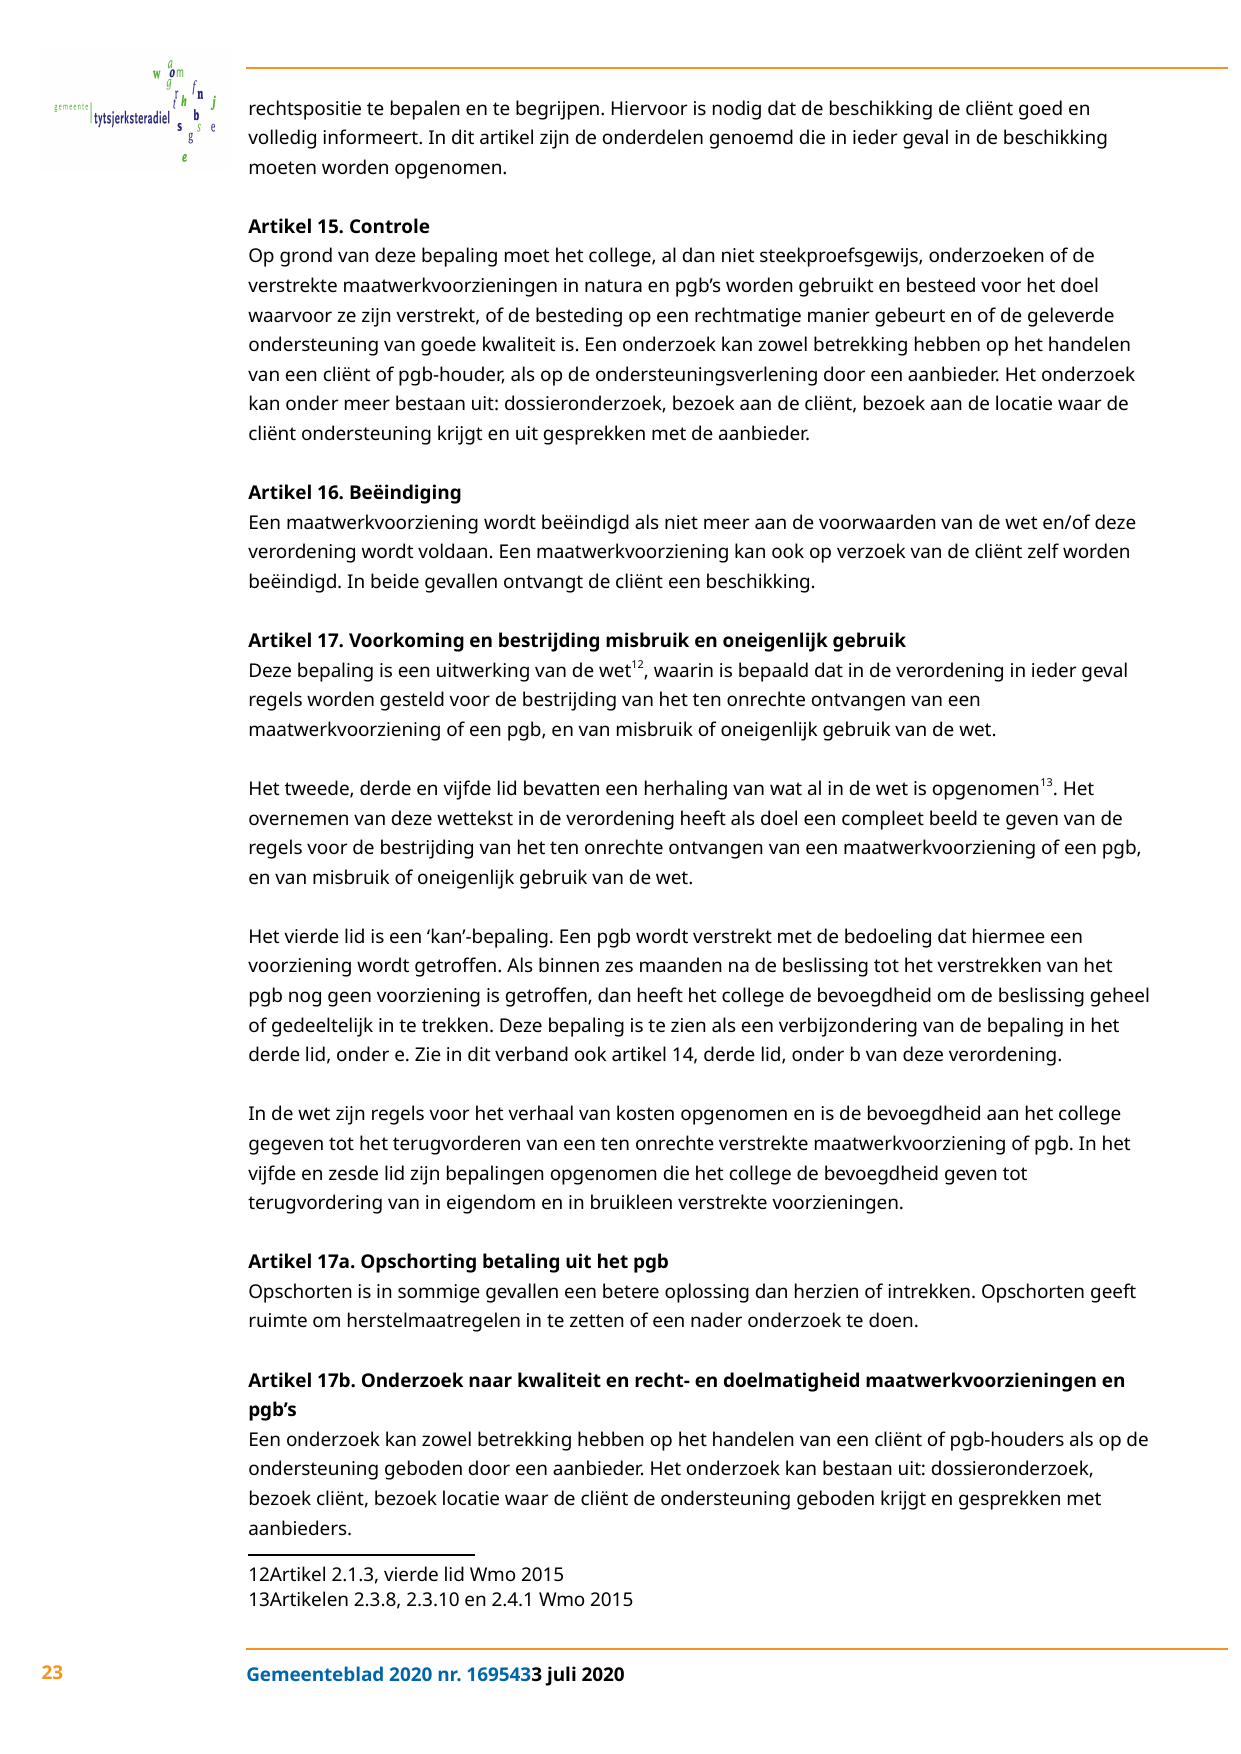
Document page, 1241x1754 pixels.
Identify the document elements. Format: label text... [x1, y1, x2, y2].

text Artikel 17b. Onderzoek naar kwaliteit en recht- en doelmatigheid maatwerkvoorzieningen en pgb’s [248, 1367, 1152, 1422]
picture [41, 47, 231, 172]
text Artikel 17. Voorkoming en bestrijding misbruik en oneigenlijk gebruik [248, 627, 1152, 653]
text Op grond van deze bepaling moet het college, al dan niet steekproefsgewijs, onderzoeken of de verstrekte maatwerkvoorzieningen in natura en pgb’s worden gebruikt en besteed voor het doel waarvoor ze zijn verstrekt, of de besteding op een rechtmatige manier gebeurt en of de geleverde ondersteuning van goede kwaliteit is. Een onderzoek kan zowel betrekking hebben op het handelen van een cliënt of pgb-houder, als op de ondersteuningsverlening door een aanbieder. Het onderzoek kan onder meer bestaan uit: dossieronderzoek, bezoek aan de cliënt, bezoek aan de locatie waar de cliënt ondersteuning krijgt en uit gesprekken met de aanbieder. [248, 243, 1152, 446]
text Artikel 16. Beëindiging [248, 479, 1152, 505]
text Het tweede, derde en vijfde lid bevatten een herhaling van wat al in de wet is opgenomen. Het overnemen van deze wettekst in de verordening heeft als doel een compleet beeld te geven van de regels voor de bestrijding van het ten onrechte ontvangen van een maatwerkvoorziening of een pgb, en van misbruik of oneigenlijk gebruik van de wet. [248, 775, 1152, 890]
text In de wet zijn regels voor het verhaal van kosten opgenomen en is de bevoegdheid aan het college gegeven tot het terugvorderen van een ten onrechte verstrekte maatwerkvoorziening of pgb. In het vijfde en zesde lid zijn bepalingen opgenomen die het college de bevoegdheid geven tot terugvordering van in eigendom en in bruikleen verstrekte voorzieningen. [248, 1101, 1152, 1215]
text Artikel 17a. Opschorting betaling uit het pgb [248, 1248, 1152, 1274]
text Artikel 2.1.3, vierde lid Wmo 2015 [248, 1561, 1152, 1586]
text Deze bepaling is een uitwerking van de wet, waarin is bepaald dat in de verordening in ieder geval regels worden gesteld voor de bestrijding van het ten onrechte ontvangen van een maatwerkvoorziening of een pgb, en van misbruik of oneigenlijk gebruik van de wet. [248, 657, 1152, 742]
text rechtspositie te bepalen en te begrijpen. Hiervoor is nodig dat de beschikking de cliënt goed en volledig informeert. In dit artikel zijn de onderdelen genoemd die in ieder geval in de beschikking moeten worden opgenomen. [248, 95, 1152, 180]
text Opschorten is in sommige gevallen een betere oplossing dan herzien of intrekken. Opschorten geeft ruimte om herstelmaatregelen in te zetten of een nader onderzoek te doen. [248, 1278, 1152, 1333]
text Het vierde lid is een ‘kan’-bepaling. Een pgb wordt verstrekt met de bedoeling dat hiermee een voorziening wordt getroffen. Als binnen zes maanden na de beslissing tot het verstrekken van het pgb nog geen voorziening is getroffen, dan heeft het college de bevoegdheid om de beslissing geheel of gedeeltelijk in te trekken. Deze bepaling is te zien als een verbijzondering van de bepaling in het derde lid, onder e. Zie in dit verband ook artikel 14, derde lid, onder b van deze verordening. [248, 923, 1152, 1067]
text Een onderzoek kan zowel betrekking hebben op het handelen van een cliënt of pgb-houders als op de ondersteuning geboden door een aanbieder. Het onderzoek kan bestaan uit: dossieronderzoek, bezoek cliënt, bezoek locatie waar de cliënt de ondersteuning geboden krijgt en gesprekken met aanbieders. [248, 1426, 1152, 1541]
text Artikelen 2.3.8, 2.3.10 en 2.4.1 Wmo 2015 [248, 1586, 1152, 1612]
text Artikel 15. Controle [248, 213, 1152, 239]
text Een maatwerkvoorziening wordt beëindigd als niet meer aan de voorwaarden van de wet en/of deze verordening wordt voldaan. Een maatwerkvoorziening kan ook op verzoek van de cliënt zelf worden beëindigd. In beide gevallen ontvangt de cliënt een beschikking. [248, 509, 1152, 594]
